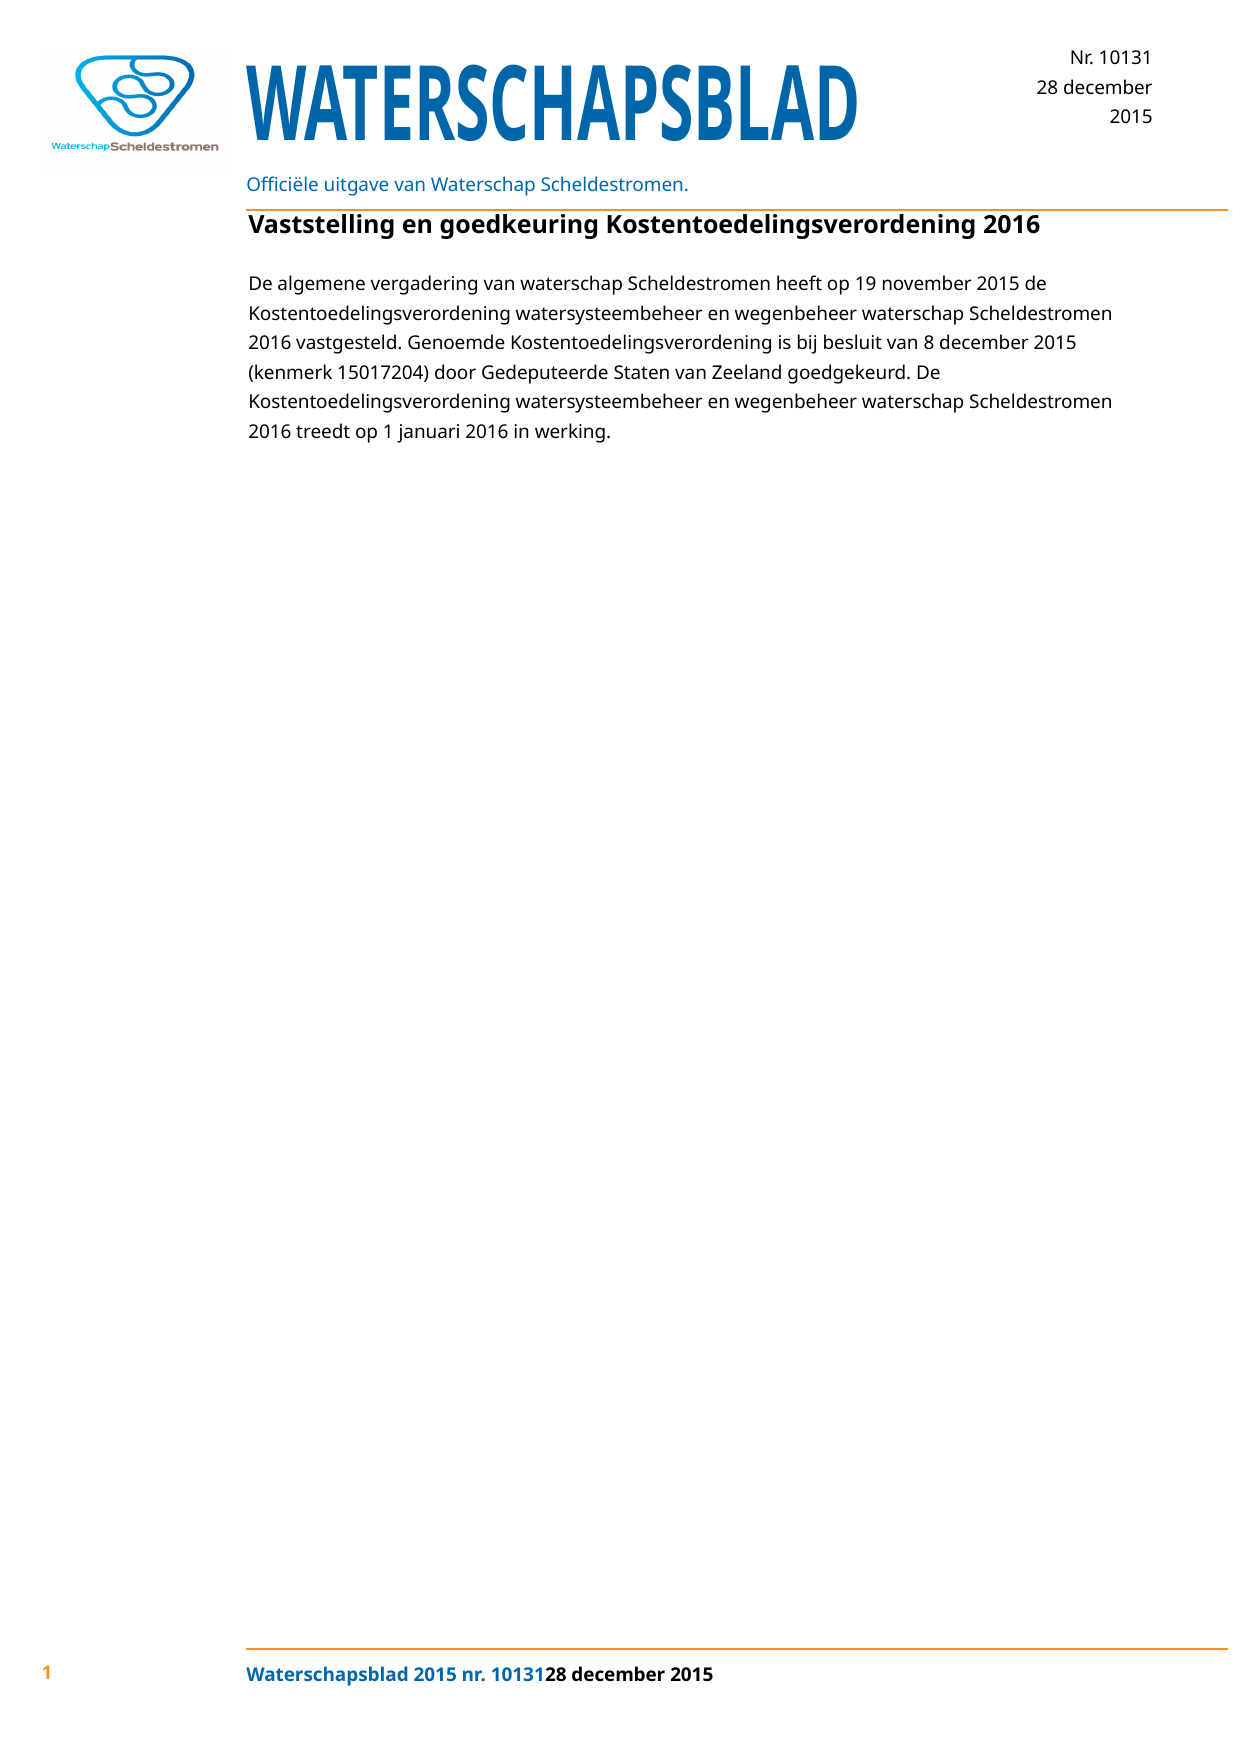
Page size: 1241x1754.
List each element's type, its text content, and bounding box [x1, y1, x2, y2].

picture [41, 47, 231, 172]
text Vaststelling en goedkeuring Kostentoedelingsverordening 2016 [248, 211, 1152, 241]
text De algemene vergadering van waterschap Scheldestromen heeft op 19 november 2015 de Kostentoedelingsverordening watersysteembeheer en wegenbeheer waterschap Scheldestromen 2016 vastgesteld. Genoemde Kostentoedelingsverordening is bij besluit van 8 december 2015 (kenmerk 15017204) door Gedeputeerde Staten van Zeeland goedgekeurd. De Kostentoedelingsverordening watersysteembeheer en wegenbeheer waterschap Scheldestromen 2016 treedt op 1 januari 2016 in werking. [248, 270, 1152, 444]
